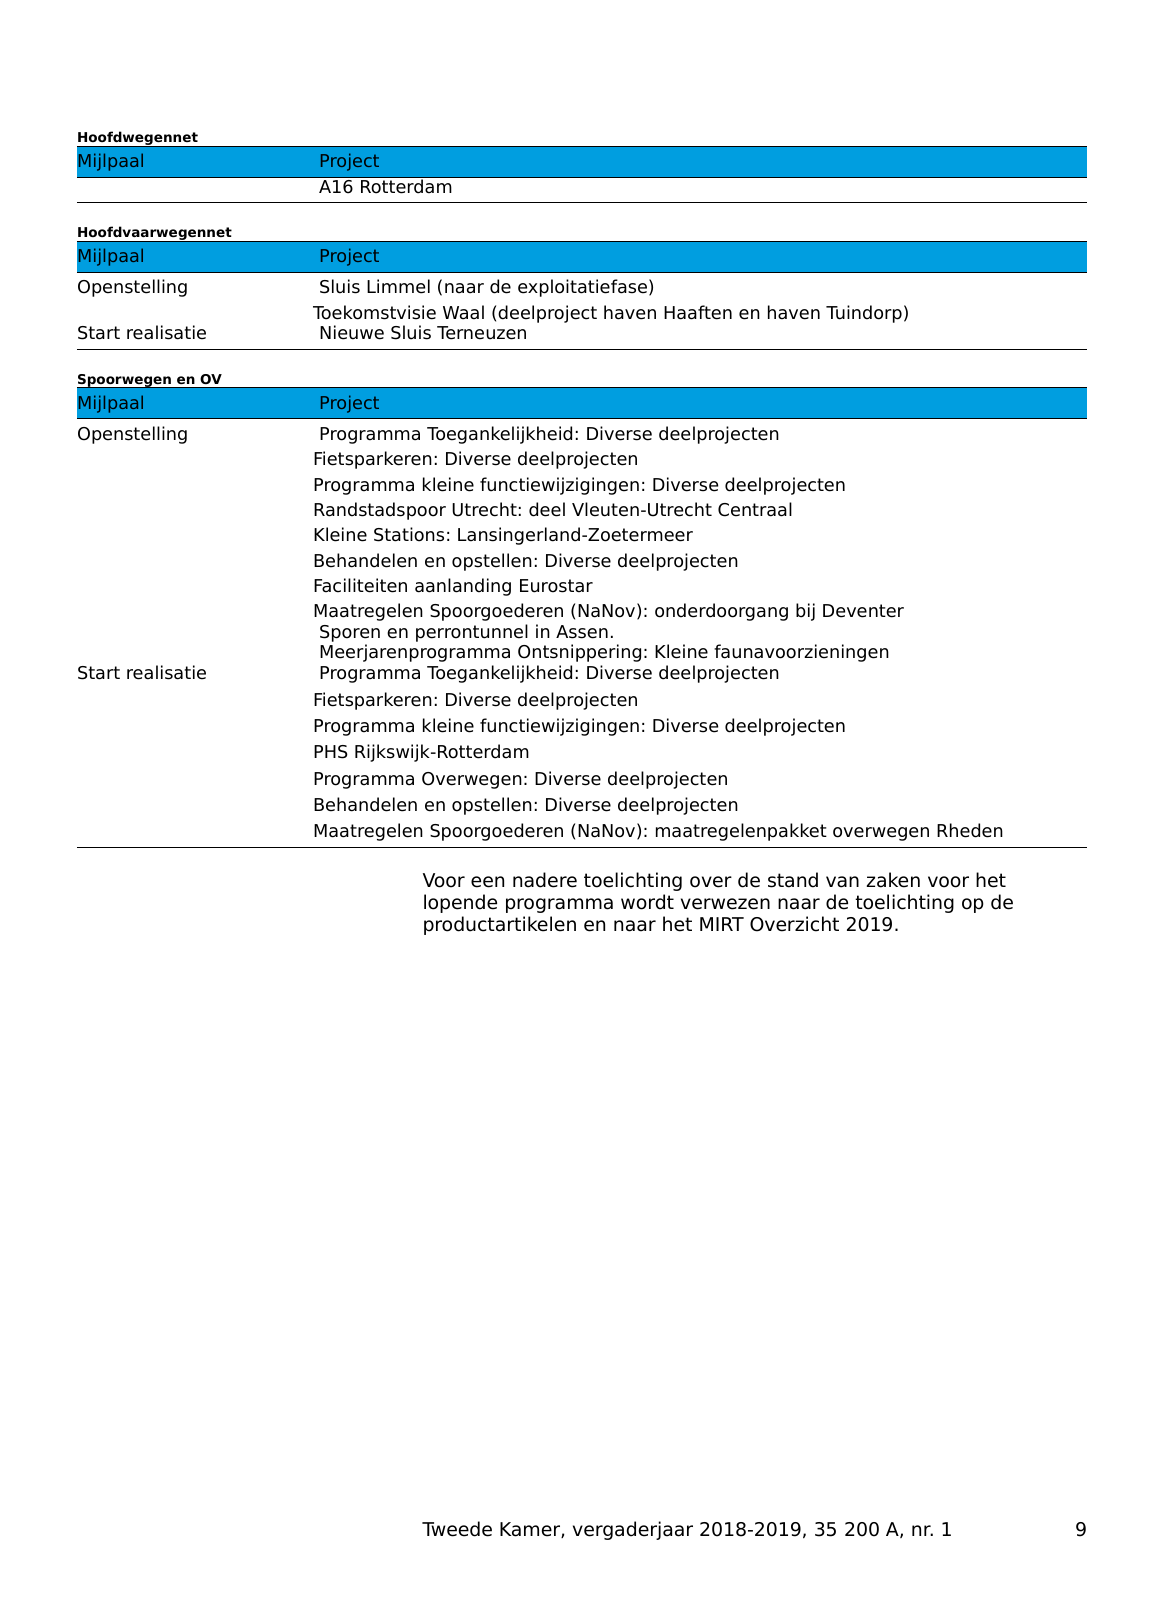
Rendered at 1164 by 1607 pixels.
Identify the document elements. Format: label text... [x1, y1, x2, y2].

table_cell PHS Rijkswijk-Rotterdam [313, 741, 1087, 767]
table_cell Fietsparkeren: Diverse deelprojecten [313, 445, 1087, 470]
table_cell Project [313, 388, 1087, 418]
table_cell [77, 178, 313, 202]
table_cell Toekomstvisie Waal (deelproject haven Haaften en haven Tuindorp) [313, 298, 1087, 323]
table_cell Maatregelen Spoorgoederen (NaNov): onderdoorgang bij Deventer [313, 597, 1087, 622]
table_cell Programma Toegankelijkheid: Diverse deelprojecten [313, 419, 1087, 445]
table_header Spoorwegen en OV [77, 372, 1087, 387]
table_cell Mijlpaal [77, 147, 313, 177]
table_cell Meerjarenprogramma Ontsnippering: Kleine faunavoorzieningen [313, 643, 1087, 663]
table_cell Mijlpaal [77, 388, 313, 418]
table_cell Fietsparkeren: Diverse deelprojecten [313, 689, 1087, 715]
table_cell Openstelling [77, 419, 313, 622]
table_cell Project [313, 147, 1087, 177]
table_cell [77, 622, 313, 642]
table_cell Sluis Limmel (naar de exploitatiefase) [313, 273, 1087, 298]
table_cell Start realisatie [77, 323, 313, 349]
table_cell Behandelen en opstellen: Diverse deelprojecten [313, 546, 1087, 571]
table_cell Project [313, 242, 1087, 272]
text Voor een nadere toelichting over de stand van zaken voor het lopende programma wordt verwezen naar de toelichting op de productartikelen en naar het MIRT Overzicht 2019. [422, 870, 1087, 936]
table_cell Faciliteiten aanlanding Eurostar [313, 571, 1087, 597]
table_cell Openstelling [77, 273, 313, 323]
table_cell Mijlpaal [77, 242, 313, 272]
table_cell Start realisatie [77, 663, 313, 847]
table_cell Programma Overwegen: Diverse deelprojecten [313, 768, 1087, 794]
table_cell Programma Toegankelijkheid: Diverse deelprojecten [313, 663, 1087, 688]
table_cell Sporen en perrontunnel in Assen. [313, 622, 1087, 642]
table_cell [77, 643, 313, 663]
table_cell Kleine Stations: Lansingerland-Zoetermeer [313, 521, 1087, 546]
table_cell Randstadspoor Utrecht: deel Vleuten-Utrecht Centraal [313, 495, 1087, 521]
table_cell Programma kleine functiewijzigingen: Diverse deelprojecten [313, 470, 1087, 495]
table_cell Behandelen en opstellen: Diverse deelprojecten [313, 794, 1087, 820]
table_cell Nieuwe Sluis Terneuzen [313, 323, 1087, 349]
table_cell Programma kleine functiewijzigingen: Diverse deelprojecten [313, 715, 1087, 741]
table_cell Maatregelen Spoorgoederen (NaNov): maatregelenpakket overwegen Rheden [313, 820, 1087, 847]
table_cell A16 Rotterdam [313, 178, 1087, 202]
table_header Hoofdwegennet [77, 130, 1087, 146]
table_header Hoofdvaarwegennet [77, 225, 1087, 241]
